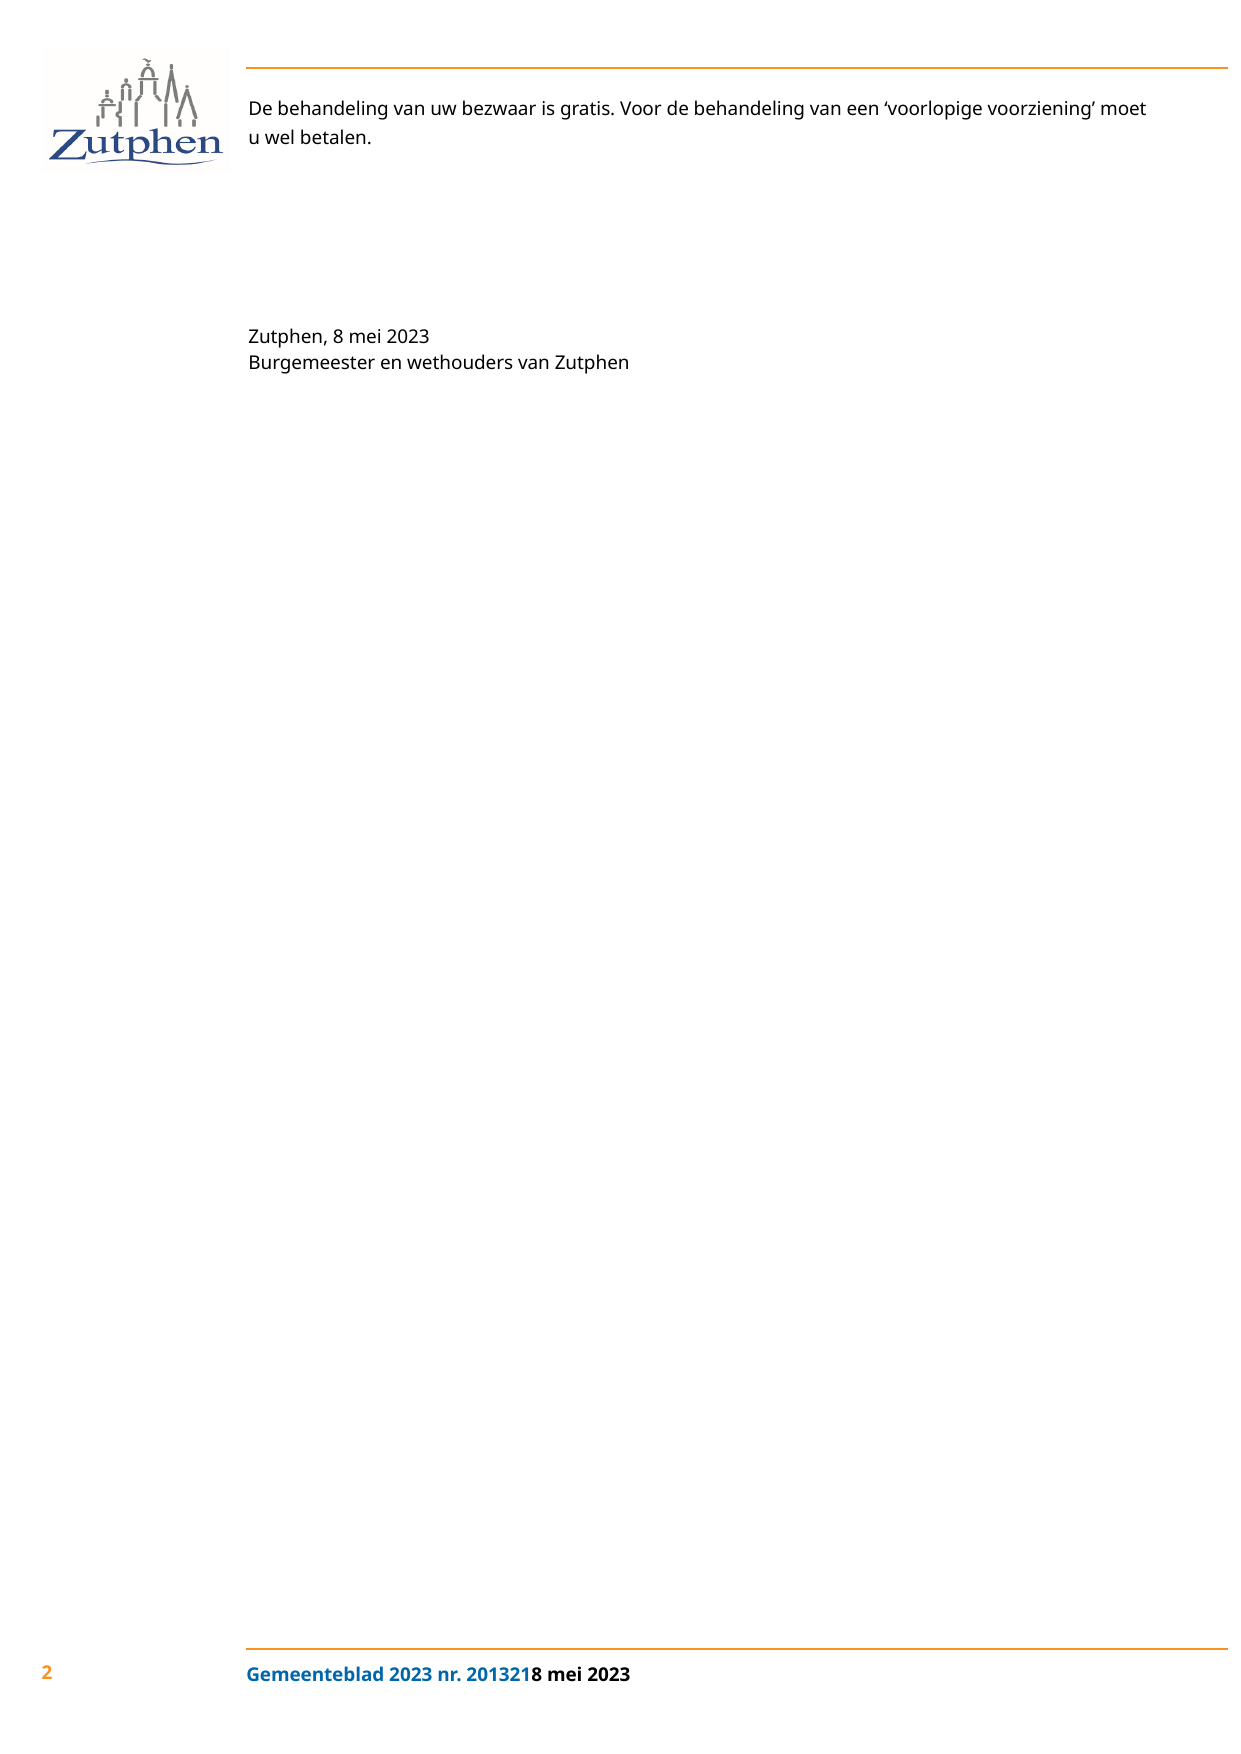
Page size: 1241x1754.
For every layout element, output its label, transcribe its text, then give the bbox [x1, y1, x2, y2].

text De behandeling van uw bezwaar is gratis. Voor de behandeling van een ‘voorlopige voorziening’ moet u wel betalen. [248, 95, 1152, 150]
text Zutphen, 8 mei 2023 [248, 323, 1152, 349]
text Burgemeester en wethouders van Zutphen [248, 349, 1152, 375]
picture [41, 47, 231, 172]
